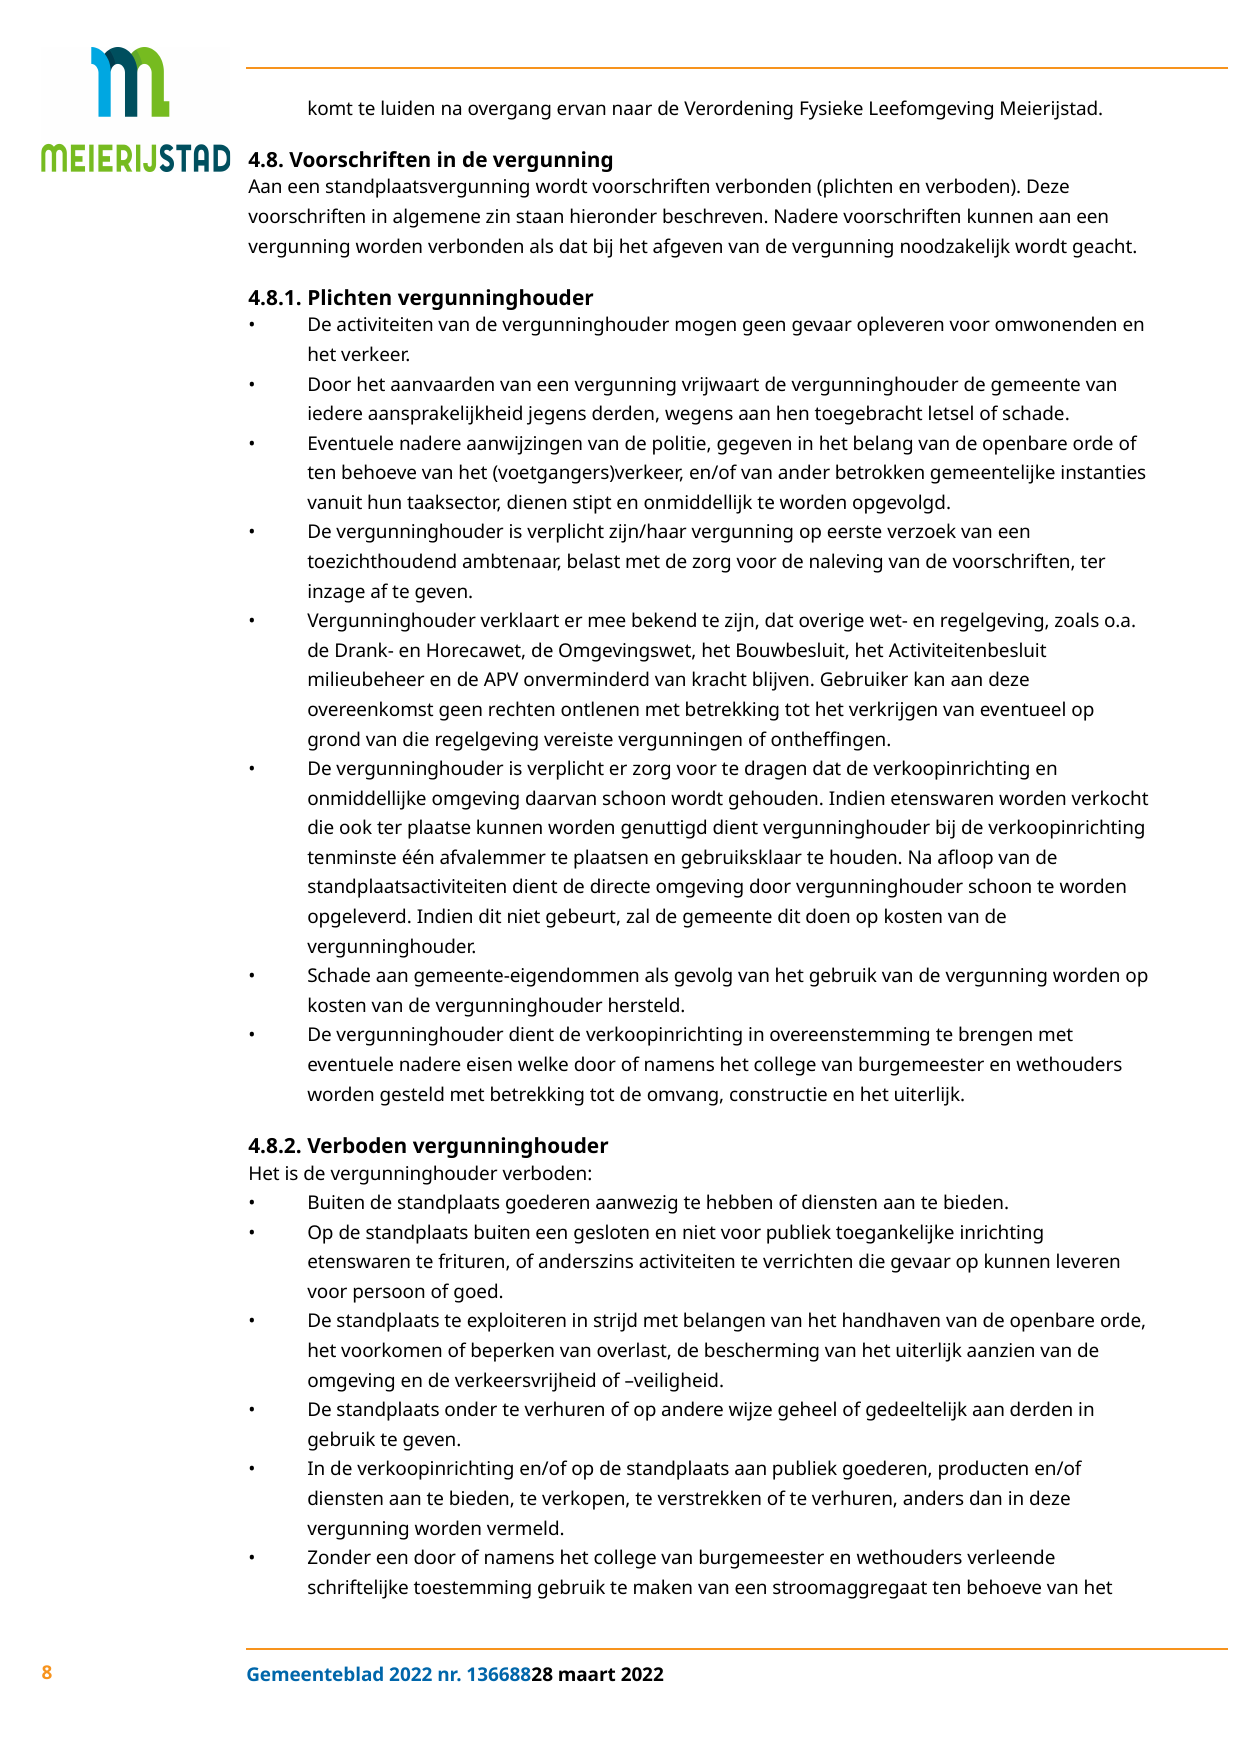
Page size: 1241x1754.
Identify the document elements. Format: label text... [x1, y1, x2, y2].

list Schade aan gemeente-eigendommen als gevolg van het gebruik van de vergunning worden op kosten van de vergunninghouder hersteld. [248, 962, 1152, 1018]
list De vergunninghouder is verplicht er zorg voor te dragen dat de verkoopinrichting en onmiddellijke omgeving daarvan schoon wordt gehouden. Indien etenswaren worden verkocht die ook ter plaatse kunnen worden genuttigd dient vergunninghouder bij de verkoopinrichting tenminste één afvalemmer te plaatsen en gebruiksklaar te houden. Na afloop van de standplaatsactiviteiten dient de directe omgeving door vergunninghouder schoon te worden opgeleverd. Indien dit niet gebeurt, zal de gemeente dit doen op kosten van de vergunninghouder. [248, 755, 1152, 959]
list Buiten de standplaats goederen aanwezig te hebben of diensten aan te bieden. [248, 1189, 1152, 1215]
text Het is de vergunninghouder verboden: [248, 1160, 1152, 1185]
list Door het aanvaarden van een vergunning vrijwaart de vergunninghouder de gemeente van iedere aansprakelijkheid jegens derden, wegens aan hen toegebracht letsel of schade. [248, 371, 1152, 426]
picture [41, 47, 231, 172]
list Op de standplaats buiten een gesloten en niet voor publiek toegankelijke inrichting etenswaren te frituren, of anderszins activiteiten te verrichten die gevaar op kunnen leveren voor persoon of goed. [248, 1219, 1152, 1304]
text Aan een standplaatsvergunning wordt voorschriften verbonden (plichten en verboden). Deze voorschriften in algemene zin staan hieronder beschreven. Nadere voorschriften kunnen aan een vergunning worden verbonden als dat bij het afgeven van de vergunning noodzakelijk wordt geacht. [248, 174, 1152, 258]
list komt te luiden na overgang ervan naar de Verordening Fysieke Leefomgeving Meierijstad. [248, 95, 1152, 121]
list De vergunninghouder dient de verkoopinrichting in overeenstemming te brengen met eventuele nadere eisen welke door of namens het college van burgemeester en wethouders worden gesteld met betrekking tot de omvang, constructie en het uiterlijk. [248, 1022, 1152, 1107]
text 4.8.2. Verboden vergunninghouder [248, 1131, 1152, 1160]
list De activiteiten van de vergunninghouder mogen geen gevaar opleveren voor omwonenden en het verkeer. [248, 312, 1152, 367]
list De standplaats te exploiteren in strijd met belangen van het handhaven van de openbare orde, het voorkomen of beperken van overlast, de bescherming van het uiterlijk aanzien van de omgeving en de verkeersvrijheid of –veiligheid. [248, 1308, 1152, 1392]
text 4.8.1. Plichten vergunninghouder [248, 283, 1152, 312]
text 4.8. Voorschriften in de vergunning [248, 145, 1152, 174]
list De standplaats onder te verhuren of op andere wijze geheel of gedeeltelijk aan derden in gebruik te geven. [248, 1396, 1152, 1452]
list In de verkoopinrichting en/of op de standplaats aan publiek goederen, producten en/of diensten aan te bieden, te verkopen, te verstrekken of te verhuren, anders dan in deze vergunning worden vermeld. [248, 1456, 1152, 1540]
list Zonder een door of namens het college van burgemeester en wethouders verleende schriftelijke toestemming gebruik te maken van een stroomaggregaat ten behoeve van het [248, 1544, 1152, 1599]
list Vergunninghouder verklaart er mee bekend te zijn, dat overige wet- en regelgeving, zoals o.a. de Drank- en Horecawet, de Omgevingswet, het Bouwbesluit, het Activiteitenbesluit milieubeheer en de APV onverminderd van kracht blijven. Gebruiker kan aan deze overeenkomst geen rechten ontlenen met betrekking tot het verkrijgen van eventueel op grond van die regelgeving vereiste vergunningen of ontheffingen. [248, 607, 1152, 752]
list Eventuele nadere aanwijzingen van de politie, gegeven in het belang van de openbare orde of ten behoeve van het (voetgangers)verkeer, en/of van ander betrokken gemeentelijke instanties vanuit hun taaksector, dienen stipt en onmiddellijk te worden opgevolgd. [248, 430, 1152, 515]
list De vergunninghouder is verplicht zijn/haar vergunning op eerste verzoek van een toezichthoudend ambtenaar, belast met de zorg voor de naleving van de voorschriften, ter inzage af te geven. [248, 519, 1152, 604]
